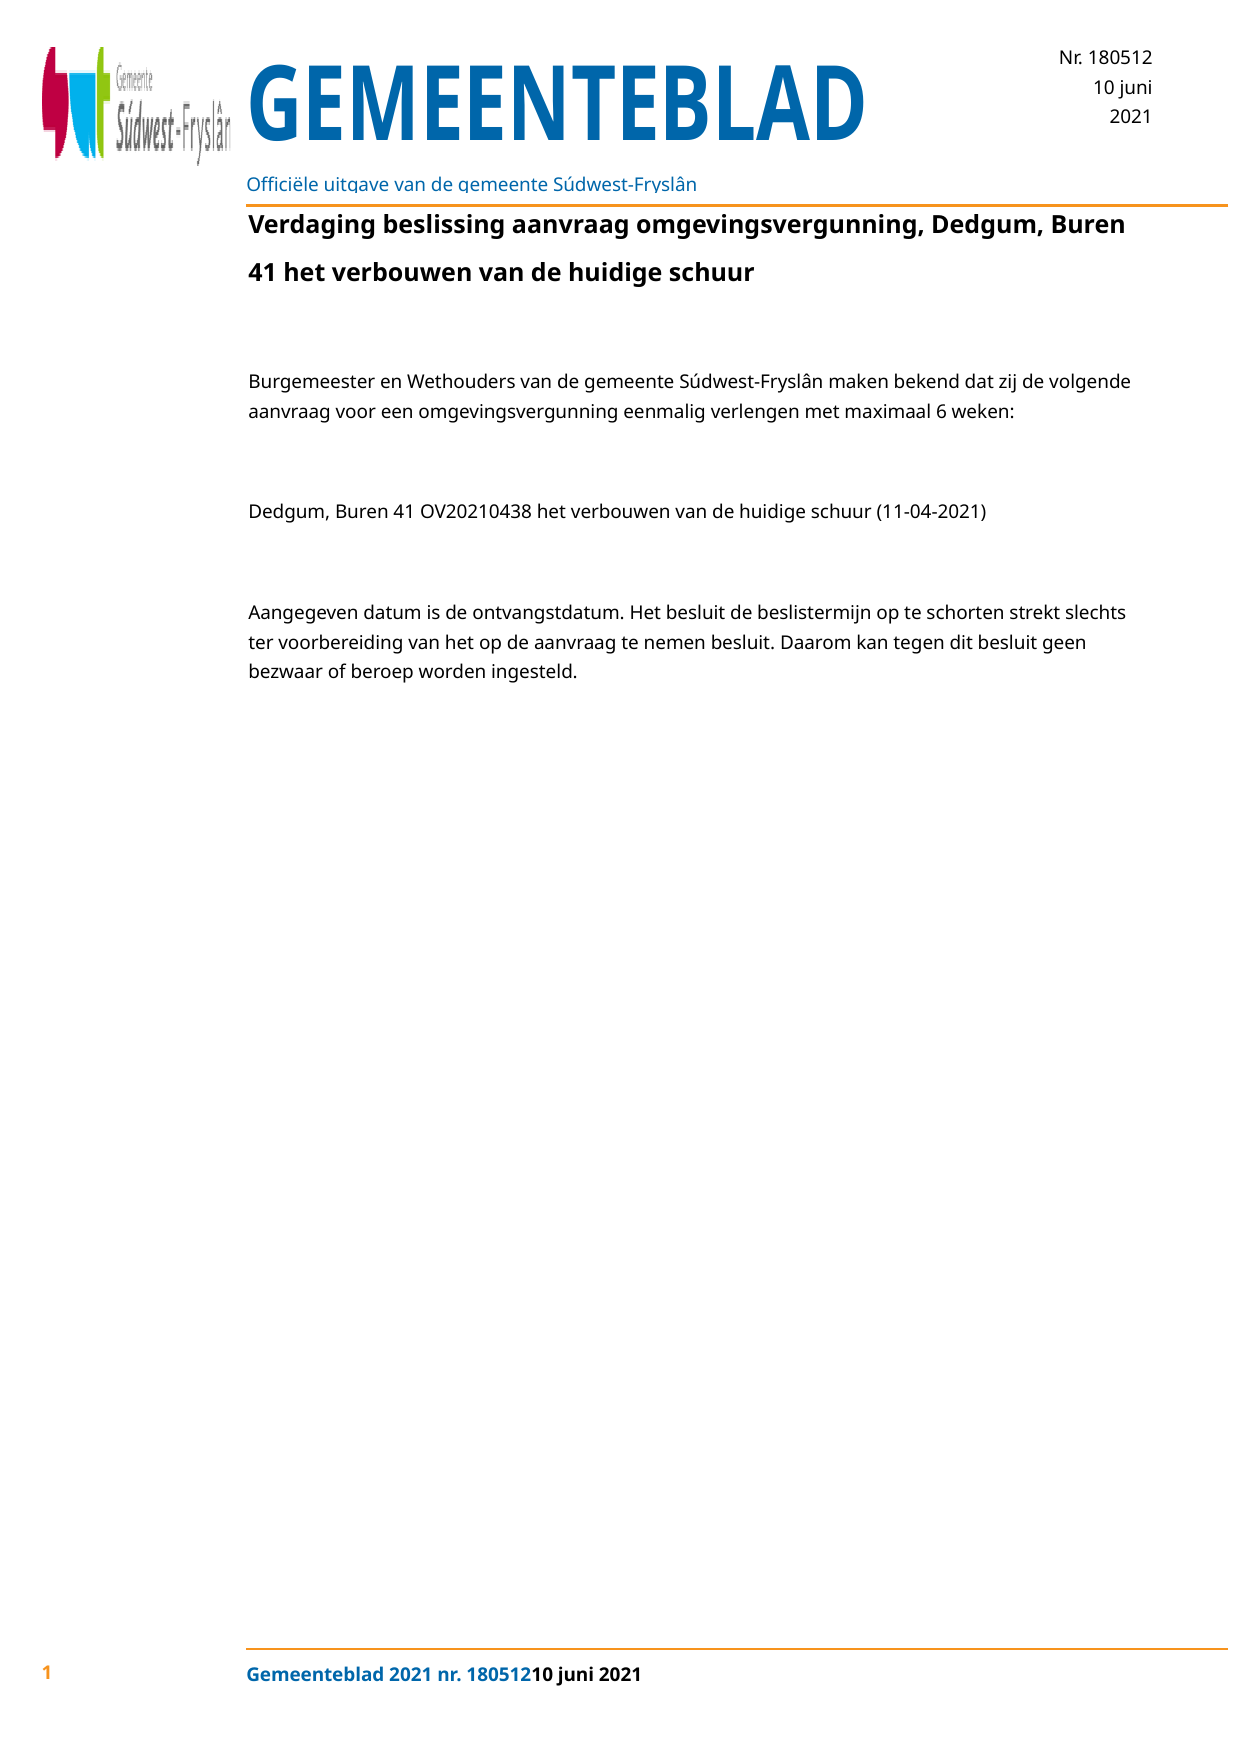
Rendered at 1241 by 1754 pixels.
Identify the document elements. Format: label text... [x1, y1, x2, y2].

text Dedgum, Buren 41 OV20210438 het verbouwen van de huidige schuur (11-04-2021) [248, 499, 1152, 524]
text Burgemeester en Wethouders van de gemeente Súdwest-Fryslân maken bekend dat zij de volgende aanvraag voor een omgevingsvergunning eenmalig verlengen met maximaal 6 weken: [248, 368, 1152, 424]
text Aangegeven datum is de ontvangstdatum. Het besluit de beslistermijn op te schorten strekt slechts ter voorbereiding van het op de aanvraag te nemen besluit. Daarom kan tegen dit besluit geen bezwaar of beroep worden ingesteld. [248, 599, 1152, 684]
picture [41, 47, 231, 172]
text Verdaging beslissing aanvraag omgevingsvergunning, Dedgum, Buren 41 het verbouwen van de huidige schuur [248, 207, 1152, 288]
